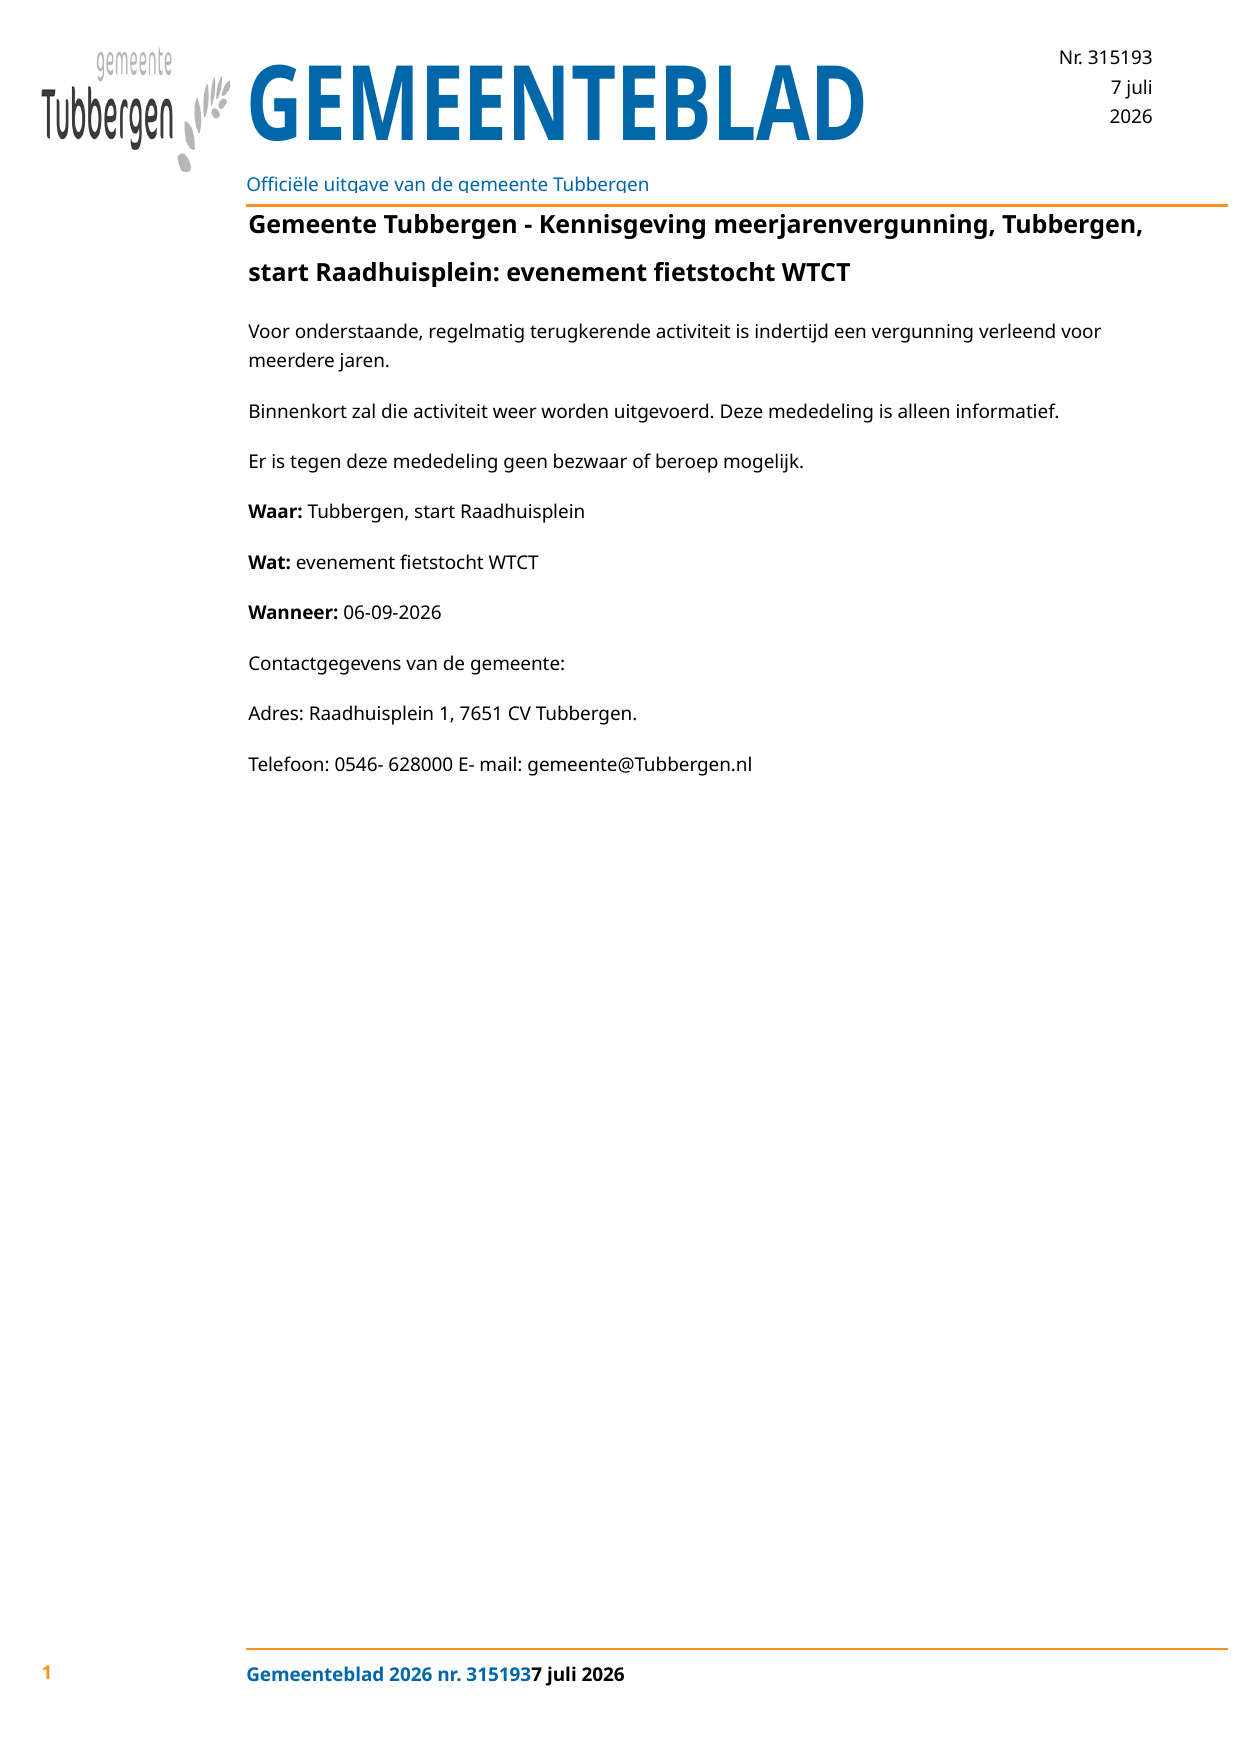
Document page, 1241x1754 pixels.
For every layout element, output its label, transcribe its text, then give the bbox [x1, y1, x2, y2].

text Er is tegen deze mededeling geen bezwaar of beroep mogelijk. [248, 448, 1152, 474]
text Gemeente Tubbergen - Kennisgeving meerjarenvergunning, Tubbergen, start Raadhuisplein: evenement fietstocht WTCT [248, 207, 1152, 288]
text Contactgegevens van de gemeente: [248, 650, 1152, 676]
text Telefoon: 0546- 628000 E- mail: gemeente@Tubbergen.nl [248, 751, 1152, 777]
text Voor onderstaande, regelmatig terugkerende activiteit is indertijd een vergunning verleend voor meerdere jaren. [248, 318, 1152, 373]
text Binnenkort zal die activiteit weer worden uitgevoerd. Deze mededeling is alleen informatief. [248, 398, 1152, 424]
text Wanneer: 06-09-2026 [248, 599, 1152, 625]
text Adres: Raadhuisplein 1, 7651 CV Tubbergen. [248, 700, 1152, 726]
text Wat: evenement fietstocht WTCT [248, 549, 1152, 575]
picture [41, 47, 231, 172]
text Waar: Tubbergen, start Raadhuisplein [248, 499, 1152, 524]
